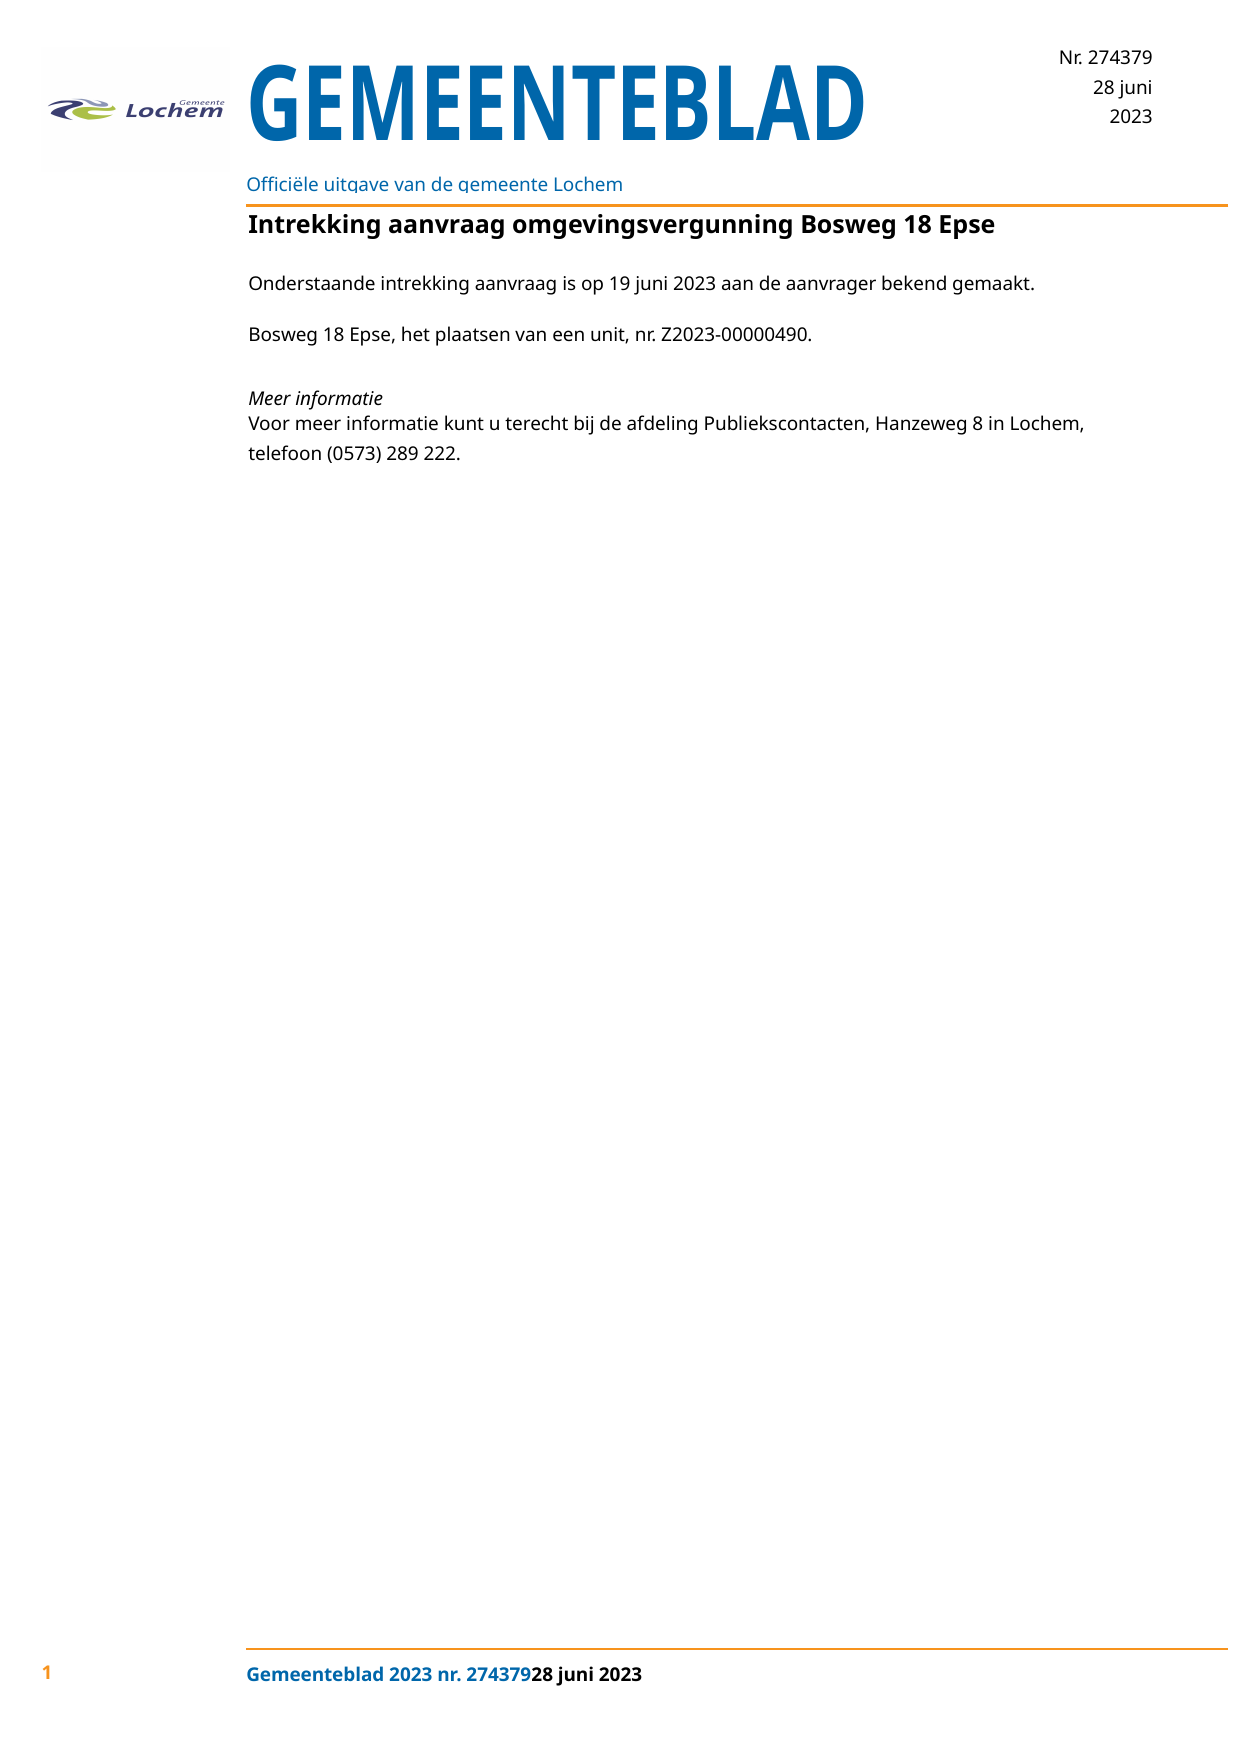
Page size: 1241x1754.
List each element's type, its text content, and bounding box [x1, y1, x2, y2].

text Onderstaande intrekking aanvraag is op 19 juni 2023 aan de aanvrager bekend gemaakt. [248, 270, 1152, 296]
text Voor meer informatie kunt u terecht bij de afdeling Publiekscontacten, Hanzeweg 8 in Lochem, telefoon (0573) 289 222. [248, 410, 1152, 466]
text Intrekking aanvraag omgevingsvergunning Bosweg 18 Epse [248, 207, 1152, 241]
text Bosweg 18 Epse, het plaatsen van een unit, nr. Z2023-00000490. [248, 321, 1152, 346]
picture [41, 47, 231, 172]
text Meer informatie [248, 385, 1152, 410]
